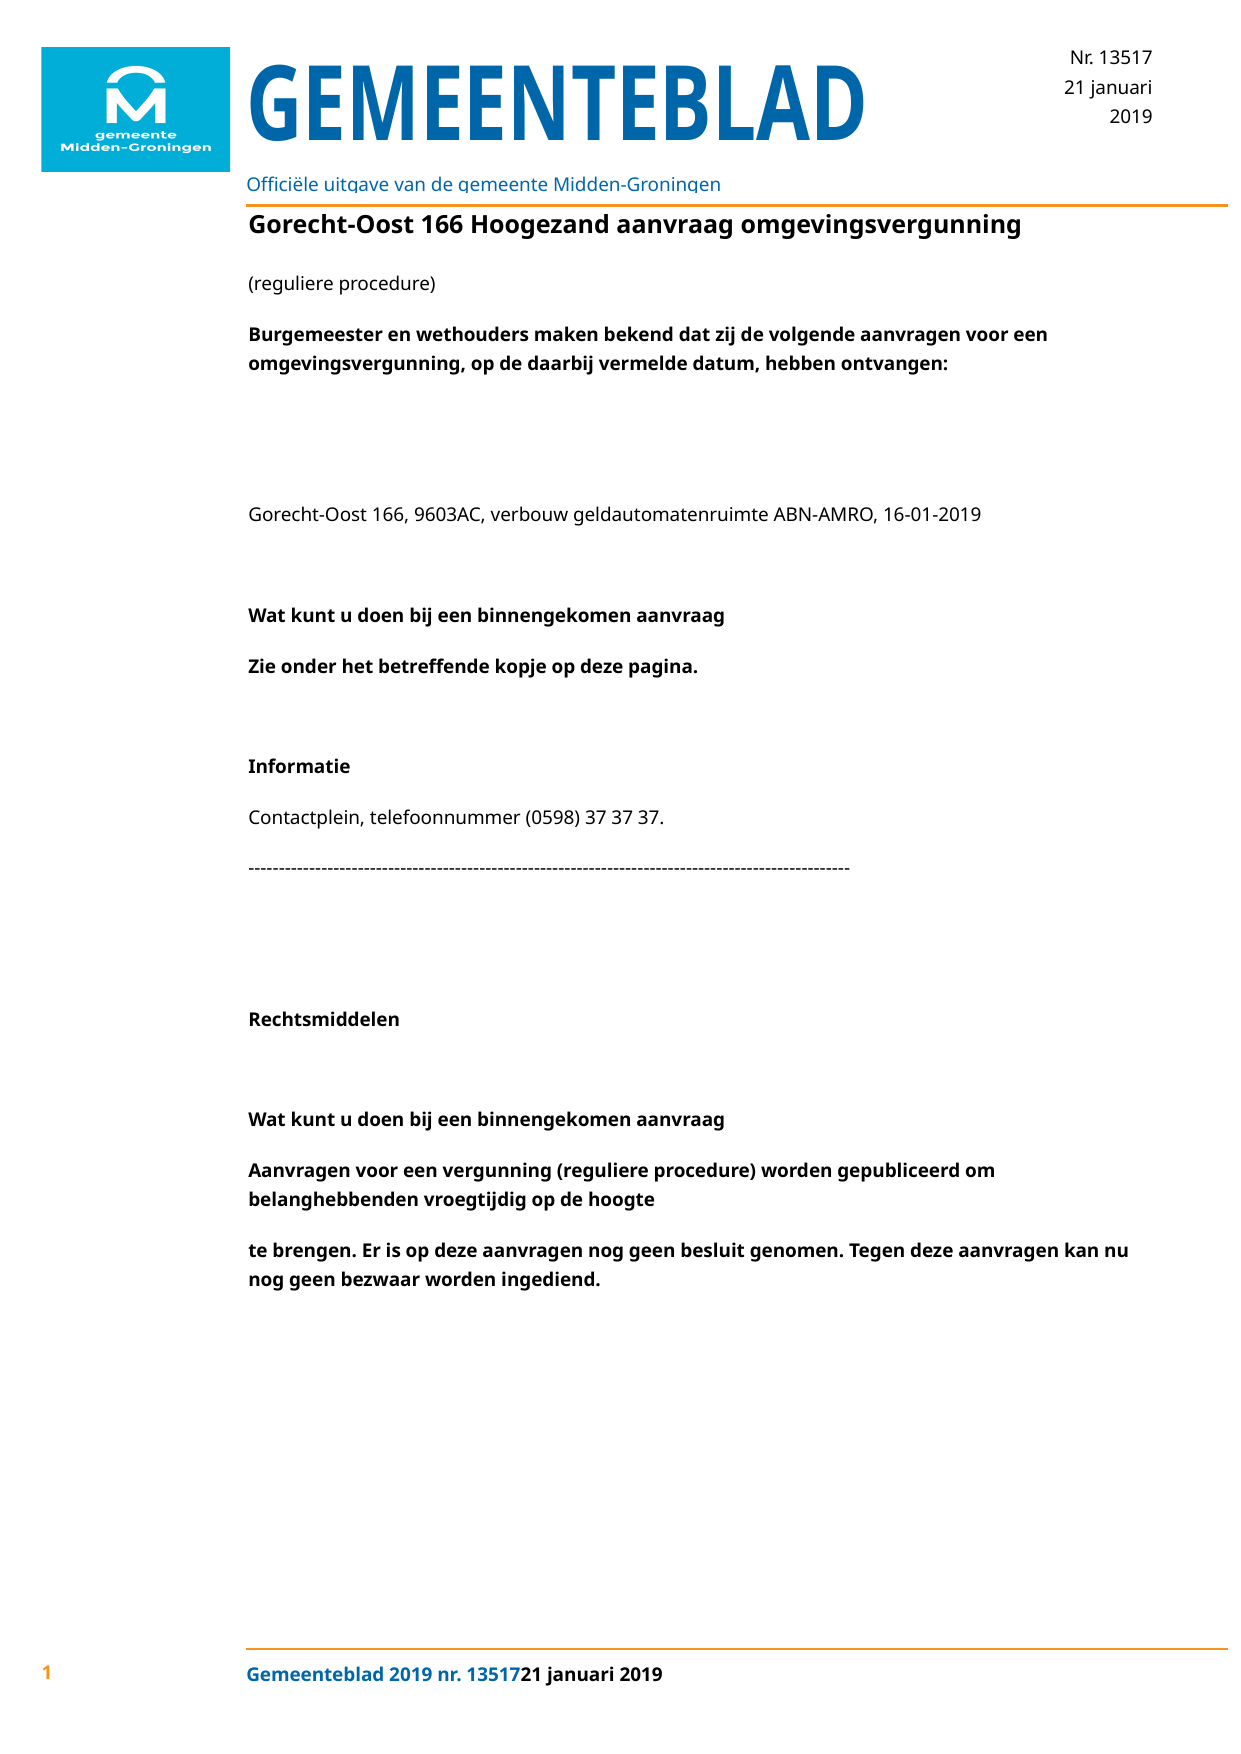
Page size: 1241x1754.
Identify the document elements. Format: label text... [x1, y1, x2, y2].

picture [107, 89, 165, 122]
text Aanvragen voor een vergunning (reguliere procedure) worden gepubliceerd om belanghebbenden vroegtijdig op de hoogte [248, 1157, 1152, 1212]
text Rechtsmiddelen [248, 1006, 1152, 1031]
text Gorecht-Oost 166, 9603AC, verbouw geldautomatenruimte ABN-AMRO, 16-01-2019 [248, 502, 1152, 527]
text Zie onder het betreffende kopje op deze pagina. [248, 653, 1152, 678]
text Informatie [248, 754, 1152, 779]
picture [108, 66, 164, 82]
text Wat kunt u doen bij een binnengekomen aanvraag [248, 1107, 1152, 1132]
text Burgemeester en wethouders maken bekend dat zij de volgende aanvragen voor een omgevingsvergunning, op de daarbij vermelde datum, hebben ontvangen: [248, 321, 1152, 376]
text Gorecht-Oost 166 Hoogezand aanvraag omgevingsvergunning [248, 207, 1152, 241]
text --------------------------------------------------------------------------------------------------- [248, 854, 1152, 880]
text (reguliere procedure) [248, 270, 1152, 296]
text Wat kunt u doen bij een binnengekomen aanvraag [248, 602, 1152, 628]
picture [184, 146, 190, 153]
text te brengen. Er is op deze aanvragen nog geen besluit genomen. Tegen deze aanvragen kan nu nog geen bezwaar worden ingediend. [248, 1237, 1152, 1292]
text Contactplein, telefoonnummer (0598) 37 37 37. [248, 804, 1152, 830]
